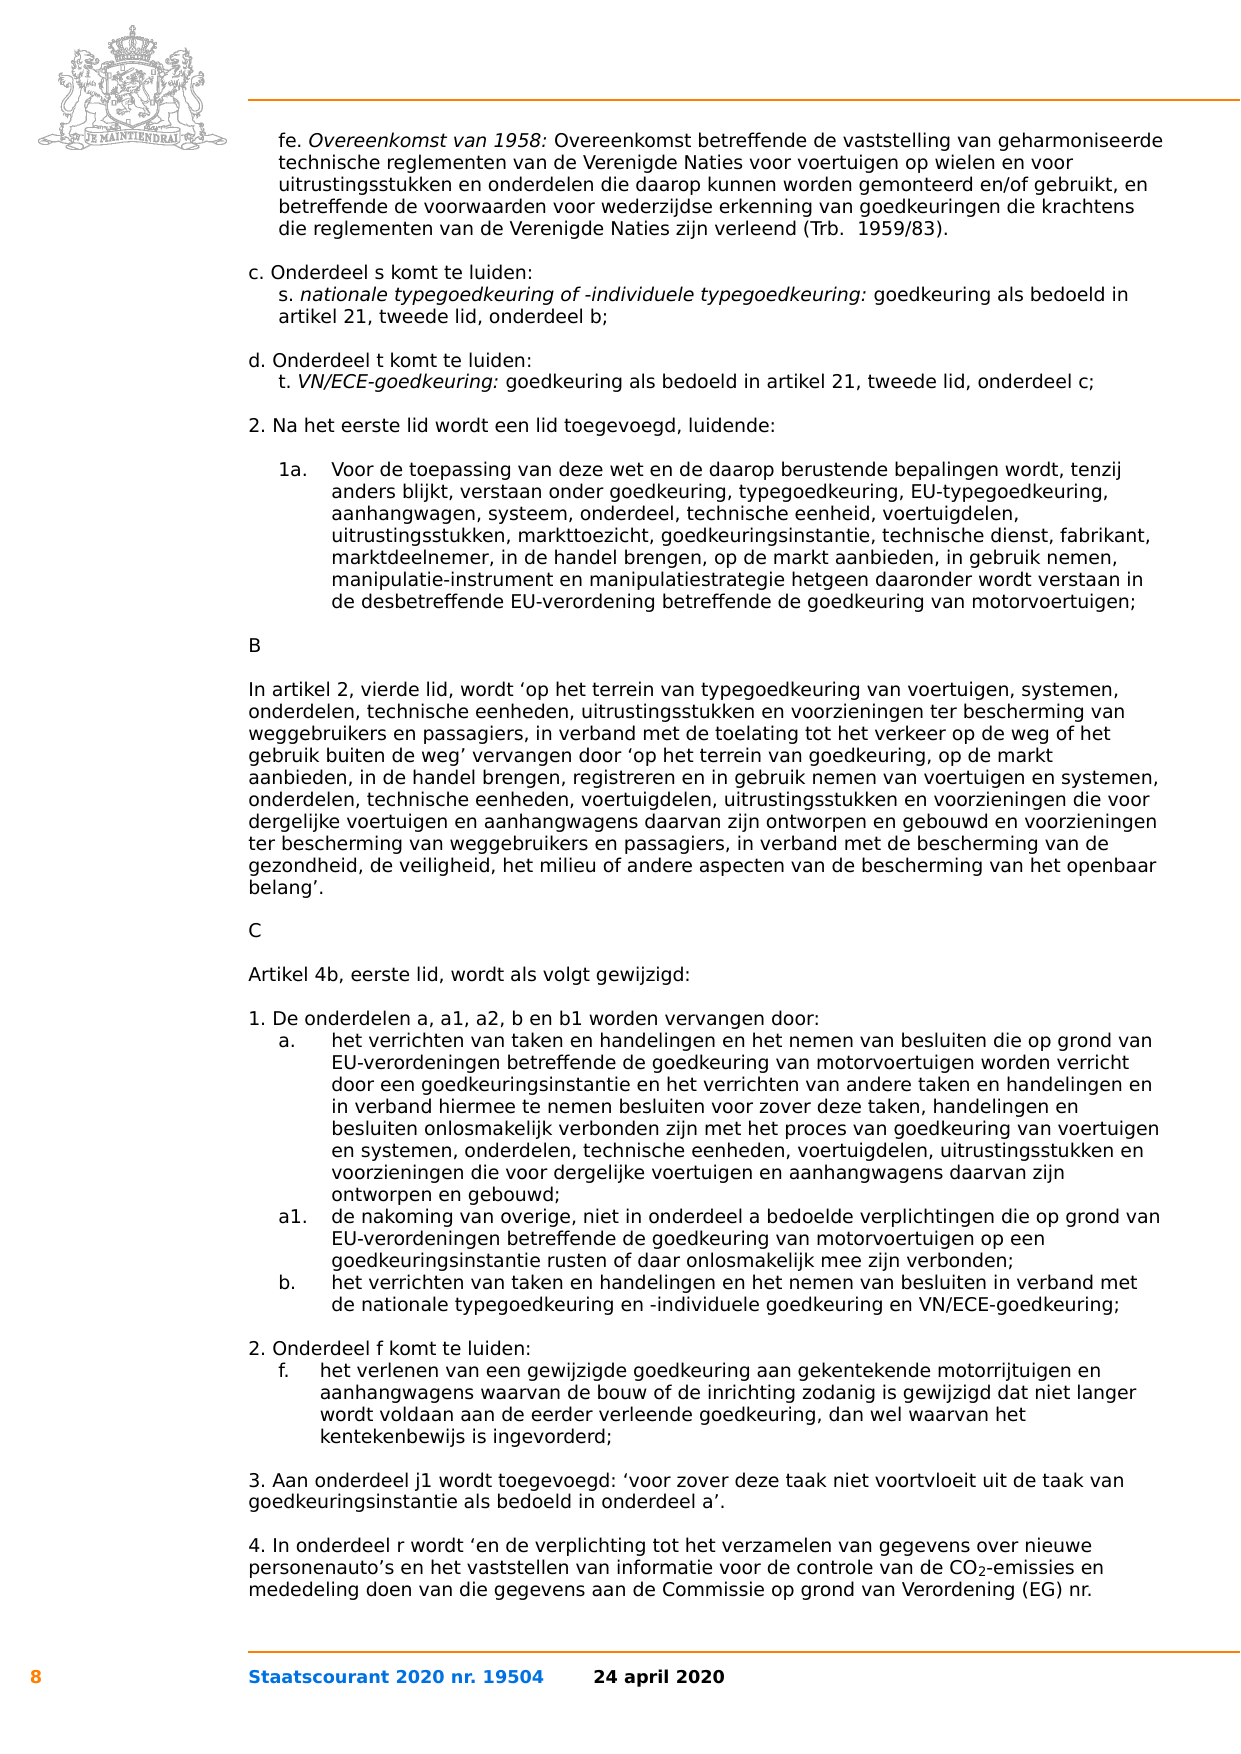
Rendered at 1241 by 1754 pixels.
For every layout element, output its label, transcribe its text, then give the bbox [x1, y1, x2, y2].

text f. het verlenen van een gewijzigde goedkeuring aan gekentekende motorrijtuigen en aanhangwagens waarvan de bouw of de inrichting zodanig is gewijzigd dat niet langer wordt voldaan aan de eerder verleende goedkeuring, dan wel waarvan het kentekenbewijs is ingevorderd; [278, 1360, 1163, 1448]
text Artikel 4b, eerste lid, wordt als volgt gewijzigd: [248, 964, 1163, 986]
text B [248, 635, 1163, 657]
text 1a. Voor de toepassing van deze wet en de daarop berustende bepalingen wordt, tenzij anders blijkt, verstaan onder goedkeuring, typegoedkeuring, EU-typegoedkeuring, aanhangwagen, systeem, onderdeel, technische eenheid, voertuigdelen, uitrustingsstukken, markttoezicht, goedkeuringsinstantie, technische dienst, fabrikant, marktdeelnemer, in de handel brengen, op de markt aanbieden, in gebruik nemen, manipulatie-instrument en manipulatiestrategie hetgeen daaronder wordt verstaan in de desbetreffende EU-verordening betreffende de goedkeuring van motorvoertuigen; [278, 459, 1163, 613]
text In artikel 2, vierde lid, wordt ‘op het terrein van typegoedkeuring van voertuigen, systemen, onderdelen, technische eenheden, uitrustingsstukken en voorzieningen ter bescherming van weggebruikers en passagiers, in verband met de toelating tot het verkeer op de weg of het gebruik buiten de weg’ vervangen door ‘op het terrein van goedkeuring, op de markt aanbieden, in de handel brengen, registreren en in gebruik nemen van voertuigen en systemen, onderdelen, technische eenheden, voertuigdelen, uitrustingsstukken en voorzieningen die voor dergelijke voertuigen en aanhangwagens daarvan zijn ontworpen en gebouwd en voorzieningen ter bescherming van weggebruikers en passagiers, in verband met de bescherming van de gezondheid, de veiligheid, het milieu of andere aspecten van de bescherming van het openbaar belang’. [248, 679, 1163, 898]
text 3. Aan onderdeel j1 wordt toegevoegd: ‘voor zover deze taak niet voortvloeit uit de taak van goedkeuringsinstantie als bedoeld in onderdeel a’. [248, 1469, 1163, 1513]
text 1. De onderdelen a, a1, a2, b en b1 worden vervangen door: [248, 1008, 1163, 1030]
text a1. de nakoming van overige, niet in onderdeel a bedoelde verplichtingen die op grond van EU-verordeningen betreffende de goedkeuring van motorvoertuigen op een goedkeuringsinstantie rusten of daar onlosmakelijk mee zijn verbonden; [278, 1206, 1163, 1272]
picture [38, 25, 227, 150]
text d. Onderdeel t komt te luiden: [248, 349, 1163, 371]
text fe. Overeenkomst van 1958: Overeenkomst betreffende de vaststelling van geharmoniseerde technische reglementen van de Verenigde Naties voor voertuigen op wielen en voor uitrustingsstukken en onderdelen die daarop kunnen worden gemonteerd en/of gebruikt, en betreffende de voorwaarden voor wederzijdse erkenning van goedkeuringen die krachtens die reglementen van de Verenigde Naties zijn verleend (Trb. 1959/83). [278, 130, 1163, 240]
text a. het verrichten van taken en handelingen en het nemen van besluiten die op grond van EU-verordeningen betreffende de goedkeuring van motorvoertuigen worden verricht door een goedkeuringsinstantie en het verrichten van andere taken en handelingen en in verband hiermee te nemen besluiten voor zover deze taken, handelingen en besluiten onlosmakelijk verbonden zijn met het proces van goedkeuring van voertuigen en systemen, onderdelen, technische eenheden, voertuigdelen, uitrustingsstukken en voorzieningen die voor dergelijke voertuigen en aanhangwagens daarvan zijn ontworpen en gebouwd; [278, 1030, 1163, 1206]
text c. Onderdeel s komt te luiden: [248, 262, 1163, 284]
text C [248, 920, 1163, 942]
text t. VN/ECE-goedkeuring: goedkeuring als bedoeld in artikel 21, tweede lid, onderdeel c; [278, 371, 1163, 393]
text 2. Na het eerste lid wordt een lid toegevoegd, luidende: [248, 415, 1163, 437]
text 4. In onderdeel r wordt ‘en de verplichting tot het verzamelen van gegevens over nieuwe personenauto’s en het vaststellen van informatie voor de controle van de CO2-emissies en mededeling doen van die gegevens aan de Commissie op grond van Verordening (EG) nr. [248, 1535, 1163, 1601]
text 2. Onderdeel f komt te luiden: [248, 1338, 1163, 1360]
text s. nationale typegoedkeuring of -individuele typegoedkeuring: goedkeuring als bedoeld in artikel 21, tweede lid, onderdeel b; [278, 284, 1163, 328]
text b. het verrichten van taken en handelingen en het nemen van besluiten in verband met de nationale typegoedkeuring en -individuele goedkeuring en VN/ECE-goedkeuring; [278, 1272, 1163, 1316]
